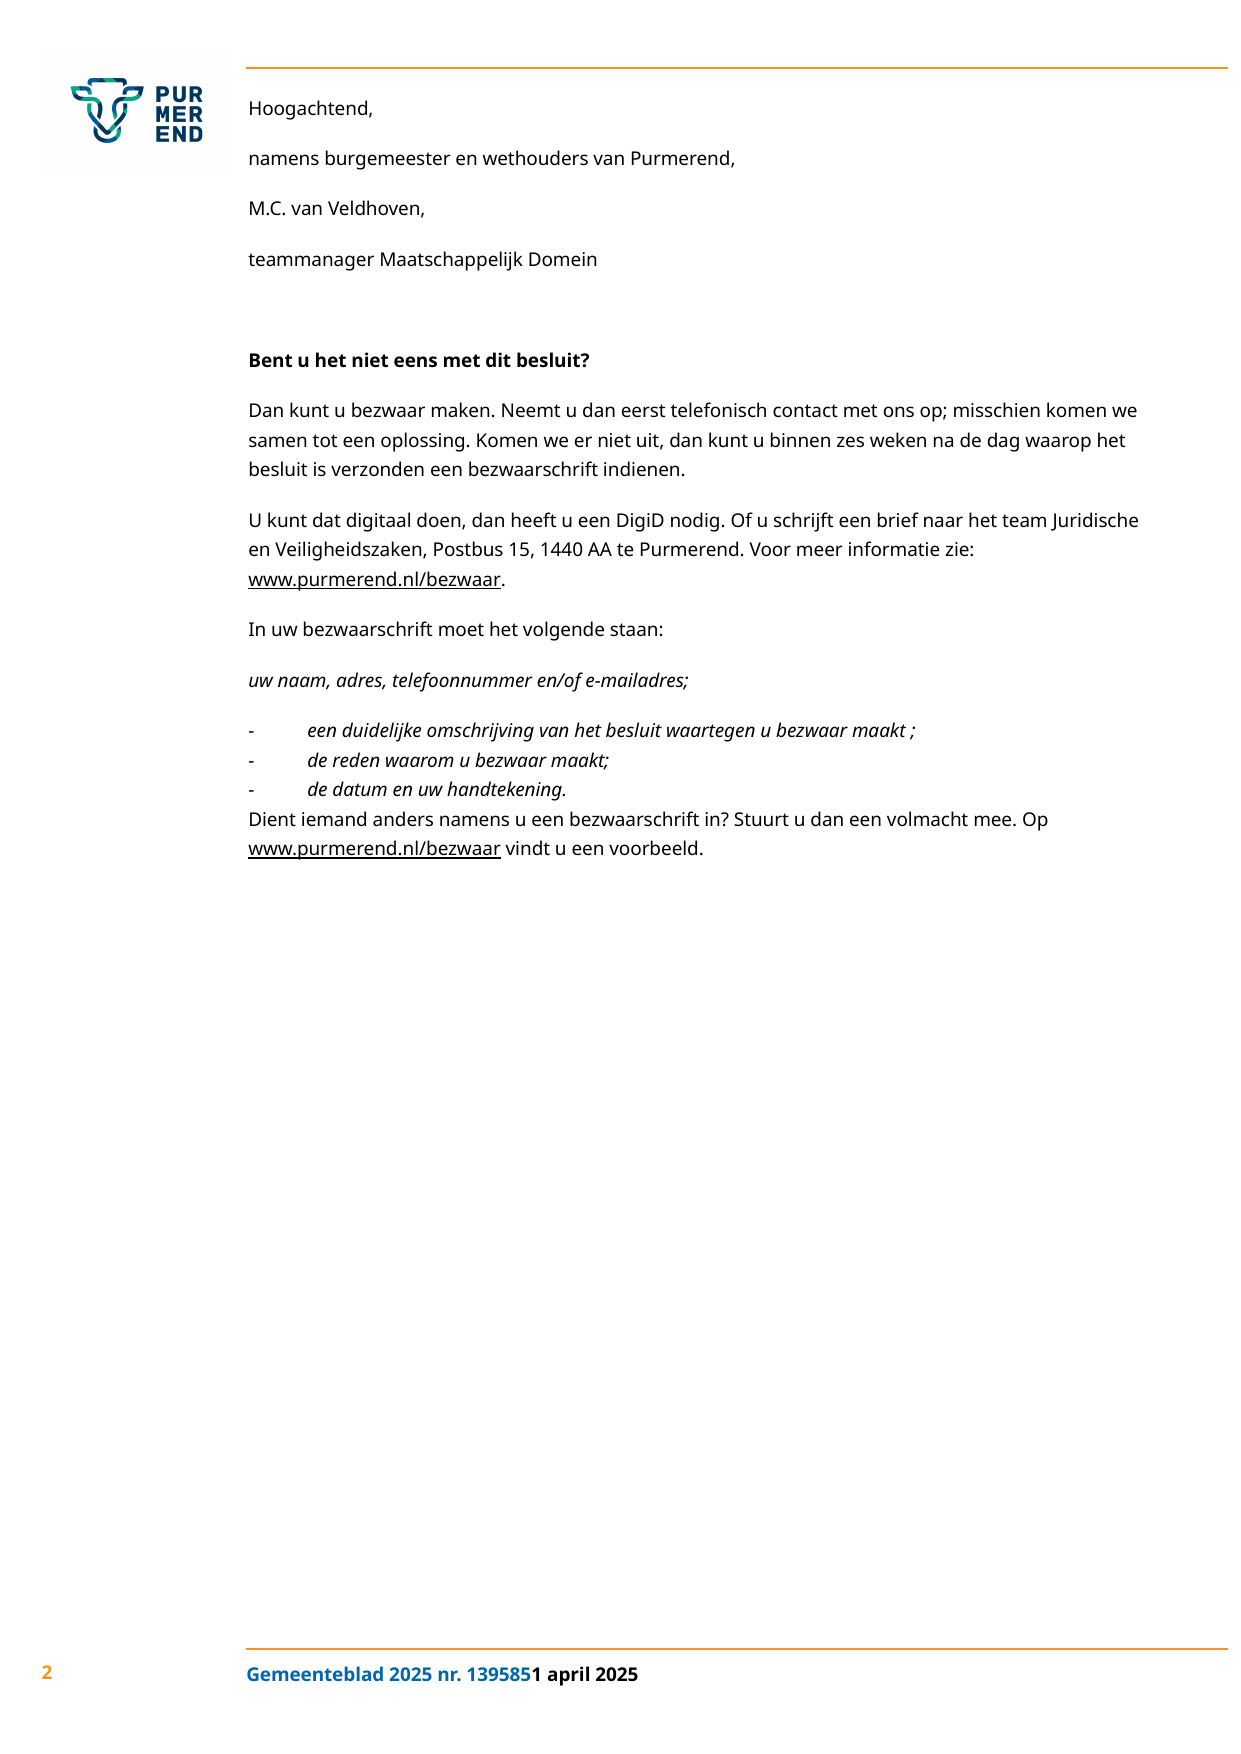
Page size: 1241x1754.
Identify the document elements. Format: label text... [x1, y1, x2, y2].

text teammanager Maatschappelijk Domein [248, 246, 1152, 272]
text Dan kunt u bezwaar maken. Neemt u dan eerst telefonisch contact met ons op; misschien komen we samen tot een oplossing. Komen we er niet uit, dan kunt u binnen zes weken na de dag waarop het besluit is verzonden een bezwaarschrift indienen. [248, 397, 1152, 482]
list een duidelijke omschrijving van het besluit waartegen u bezwaar maakt ; [248, 717, 1152, 743]
picture [41, 47, 231, 172]
text namens burgemeester en wethouders van Purmerend, [248, 145, 1152, 171]
text U kunt dat digitaal doen, dan heeft u een DigiD nodig. Of u schrijft een brief naar het team Juridische en Veiligheidszaken, Postbus 15, 1440 AA te Purmerend. Voor meer informatie zie: www.purmerend.nl/bezwaar. [248, 507, 1152, 592]
text M.C. van Veldhoven, [248, 196, 1152, 221]
text Bent u het niet eens met dit besluit? [248, 347, 1152, 373]
text uw naam, adres, telefoonnummer en/of e-mailadres; [248, 667, 1152, 693]
text In uw bezwaarschrift moet het volgende staan: [248, 616, 1152, 642]
text Hoogachtend, [248, 95, 1152, 121]
list de datum en uw handtekening. [248, 776, 1152, 802]
list de reden waarom u bezwaar maakt; [248, 747, 1152, 773]
text Dient iemand anders namens u een bezwaarschrift in? Stuurt u dan een volmacht mee. Op www.purmerend.nl/bezwaar vindt u een voorbeeld. [248, 806, 1152, 861]
